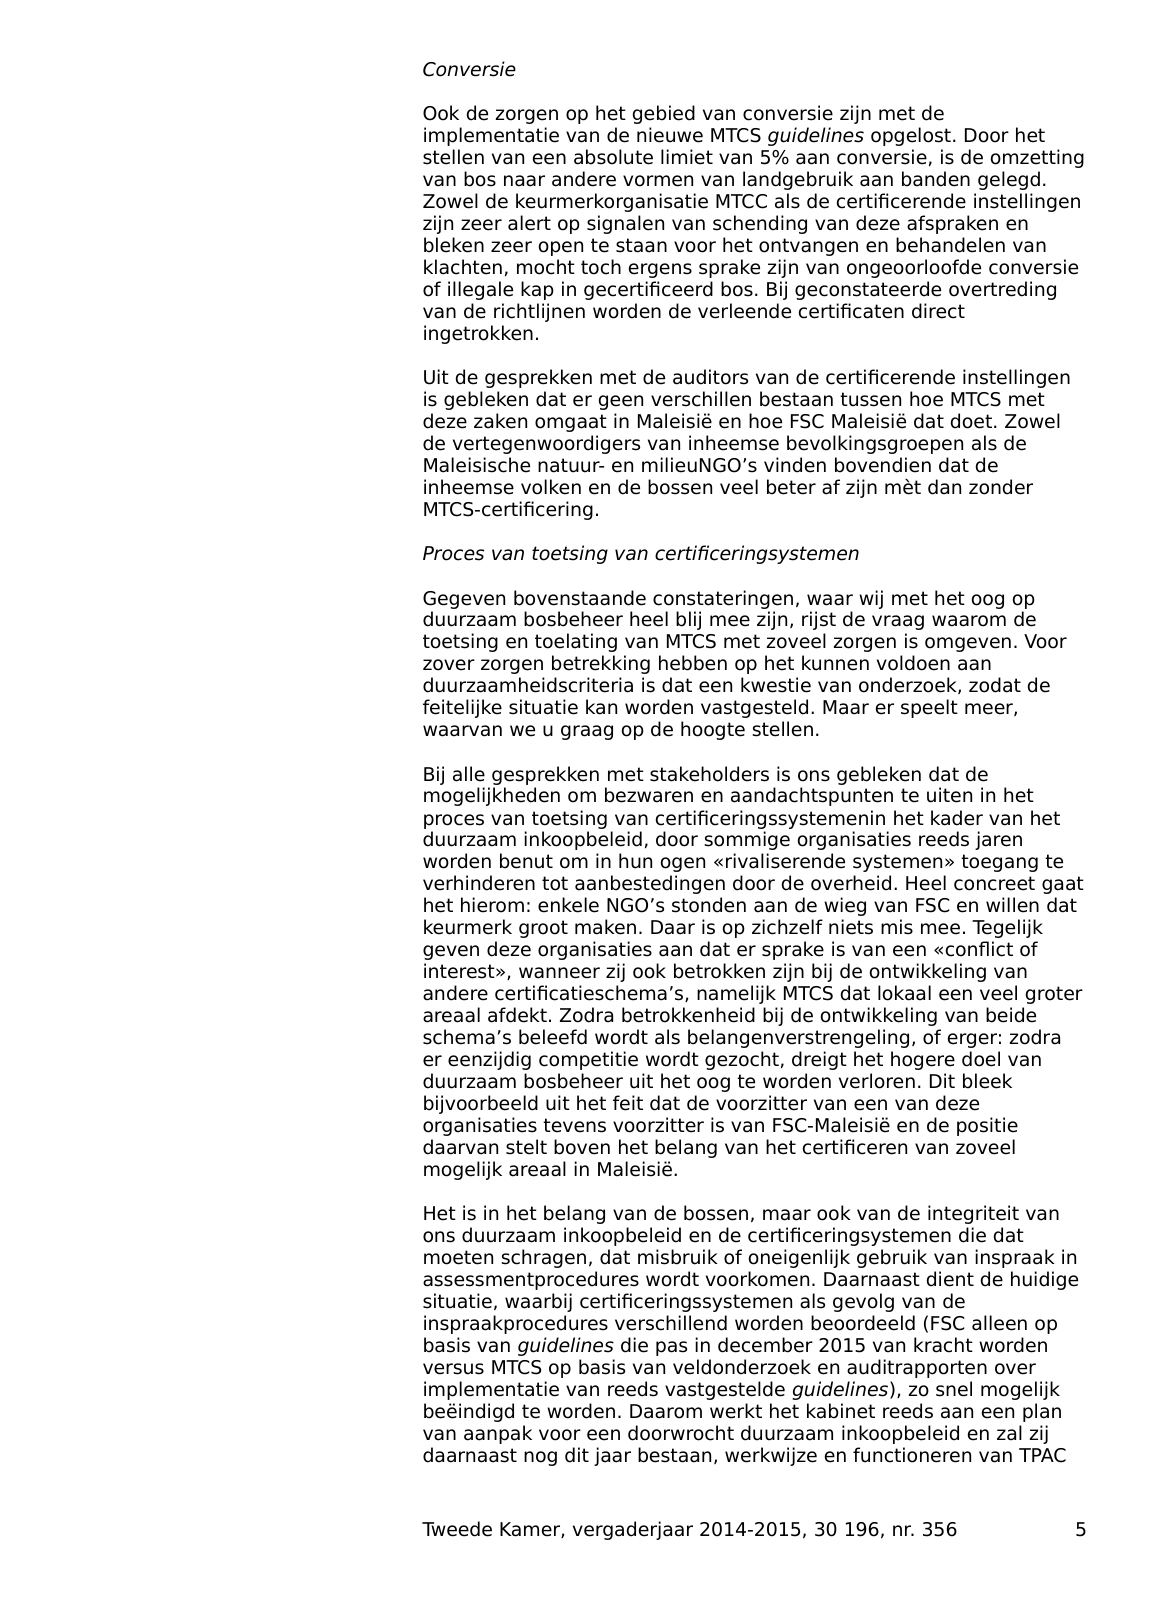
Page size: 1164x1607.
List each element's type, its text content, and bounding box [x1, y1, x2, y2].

text Bij alle gesprekken met stakeholders is ons gebleken dat de mogelijkheden om bezwaren en aandachtspunten te uiten in het proces van toetsing van certificeringssystemenin het kader van het duurzaam inkoopbeleid, door sommige organisaties reeds jaren worden benut om in hun ogen «rivaliserende systemen» toegang te verhinderen tot aanbestedingen door de overheid. Heel concreet gaat het hierom: enkele NGO’s stonden aan de wieg van FSC en willen dat keurmerk groot maken. Daar is op zichzelf niets mis mee. Tegelijk geven deze organisaties aan dat er sprake is van een «conflict of interest», wanneer zij ook betrokken zijn bij de ontwikkeling van andere certificatieschema’s, namelijk MTCS dat lokaal een veel groter areaal afdekt. Zodra betrokkenheid bij de ontwikkeling van beide schema’s beleefd wordt als belangenverstrengeling, of erger: zodra er eenzijdig competitie wordt gezocht, dreigt het hogere doel van duurzaam bosbeheer uit het oog te worden verloren. Dit bleek bijvoorbeeld uit het feit dat de voorzitter van een van deze organisaties tevens voorzitter is van FSC-Maleisië en de positie daarvan stelt boven het belang van het certificeren van zoveel mogelijk areaal in Maleisië. [422, 763, 1087, 1181]
text Gegeven bovenstaande constateringen, waar wij met het oog op duurzaam bosbeheer heel blij mee zijn, rijst de vraag waarom de toetsing en toelating van MTCS met zoveel zorgen is omgeven. Voor zover zorgen betrekking hebben op het kunnen voldoen aan duurzaamheidscriteria is dat een kwestie van onderzoek, zodat de feitelijke situatie kan worden vastgesteld. Maar er speelt meer, waarvan we u graag op de hoogte stellen. [422, 587, 1087, 741]
text Ook de zorgen op het gebied van conversie zijn met de implementatie van de nieuwe MTCS guidelines opgelost. Door het stellen van een absolute limiet van 5% aan conversie, is de omzetting van bos naar andere vormen van landgebruik aan banden gelegd. Zowel de keurmerkorganisatie MTCC als de certificerende instellingen zijn zeer alert op signalen van schending van deze afspraken en bleken zeer open te staan voor het ontvangen en behandelen van klachten, mocht toch ergens sprake zijn van ongeoorloofde conversie of illegale kap in gecertificeerd bos. Bij geconstateerde overtreding van de richtlijnen worden de verleende certificaten direct ingetrokken. [422, 103, 1087, 345]
text Uit de gesprekken met de auditors van de certificerende instellingen is gebleken dat er geen verschillen bestaan tussen hoe MTCS met deze zaken omgaat in Maleisië en hoe FSC Maleisië dat doet. Zowel de vertegenwoordigers van inheemse bevolkingsgroepen als de Maleisische natuur- en milieuNGO’s vinden bovendien dat de inheemse volken en de bossen veel beter af zijn mèt dan zonder MTCS-certificering. [422, 367, 1087, 521]
subtitle Proces van toetsing van certificeringsystemen [422, 543, 1087, 565]
text Het is in het belang van de bossen, maar ook van de integriteit van ons duurzaam inkoopbeleid en de certificeringsystemen die dat moeten schragen, dat misbruik of oneigenlijk gebruik van inspraak in assessmentprocedures wordt voorkomen. Daarnaast dient de huidige situatie, waarbij certificeringssystemen als gevolg van de inspraakprocedures verschillend worden beoordeeld (FSC alleen op basis van guidelines die pas in december 2015 van kracht worden versus MTCS op basis van veldonderzoek en auditrapporten over implementatie van reeds vastgestelde guidelines), zo snel mogelijk beëindigd te worden. Daarom werkt het kabinet reeds aan een plan van aanpak voor een doorwrocht duurzaam inkoopbeleid en zal zij daarnaast nog dit jaar bestaan, werkwijze en functioneren van TPAC [422, 1203, 1087, 1467]
subtitle Conversie [422, 59, 1087, 81]
